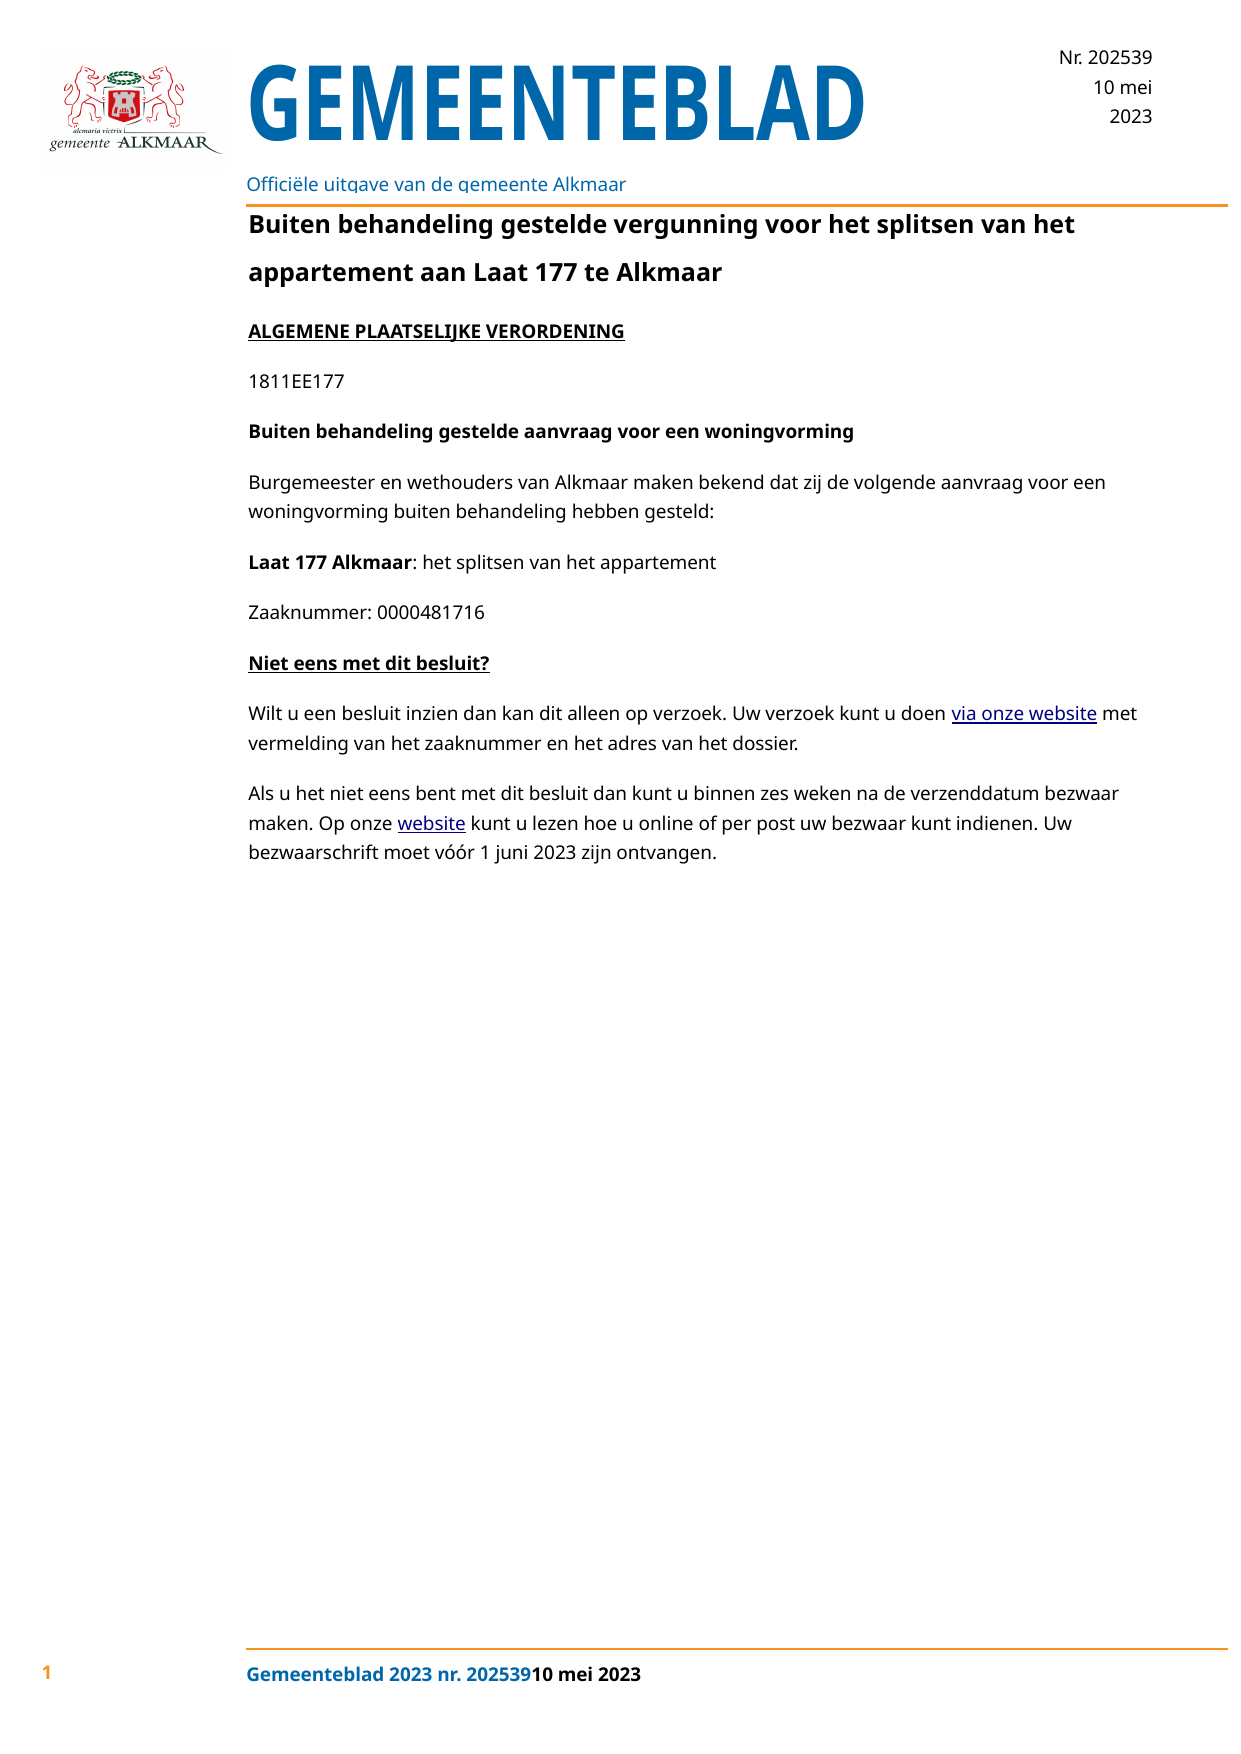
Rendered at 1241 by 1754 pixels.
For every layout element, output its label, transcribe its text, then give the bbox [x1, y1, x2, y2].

picture [41, 47, 231, 172]
text ALGEMENE PLAATSELIJKE VERORDENING [248, 318, 1152, 344]
text Als u het niet eens bent met dit besluit dan kunt u binnen zes weken na de verzenddatum bezwaar maken. Op onze website kunt u lezen hoe u online of per post uw bezwaar kunt indienen. Uw bezwaarschrift moet vóór 1 juni 2023 zijn ontvangen. [248, 780, 1152, 865]
text Wilt u een besluit inzien dan kan dit alleen op verzoek. Uw verzoek kunt u doen via onze website met vermelding van het zaaknummer en het adres van het dossier. [248, 700, 1152, 756]
text Burgemeester en wethouders van Alkmaar maken bekend dat zij de volgende aanvraag voor een woningvorming buiten behandeling hebben gesteld: [248, 469, 1152, 524]
text Laat 177 Alkmaar: het splitsen van het appartement [248, 549, 1152, 575]
text Buiten behandeling gestelde vergunning voor het splitsen van het appartement aan Laat 177 te Alkmaar [248, 207, 1152, 288]
text Buiten behandeling gestelde aanvraag voor een woningvorming [248, 419, 1152, 444]
text Zaaknummer: 0000481716 [248, 599, 1152, 625]
text 1811EE177 [248, 368, 1152, 394]
text Niet eens met dit besluit? [248, 650, 1152, 676]
